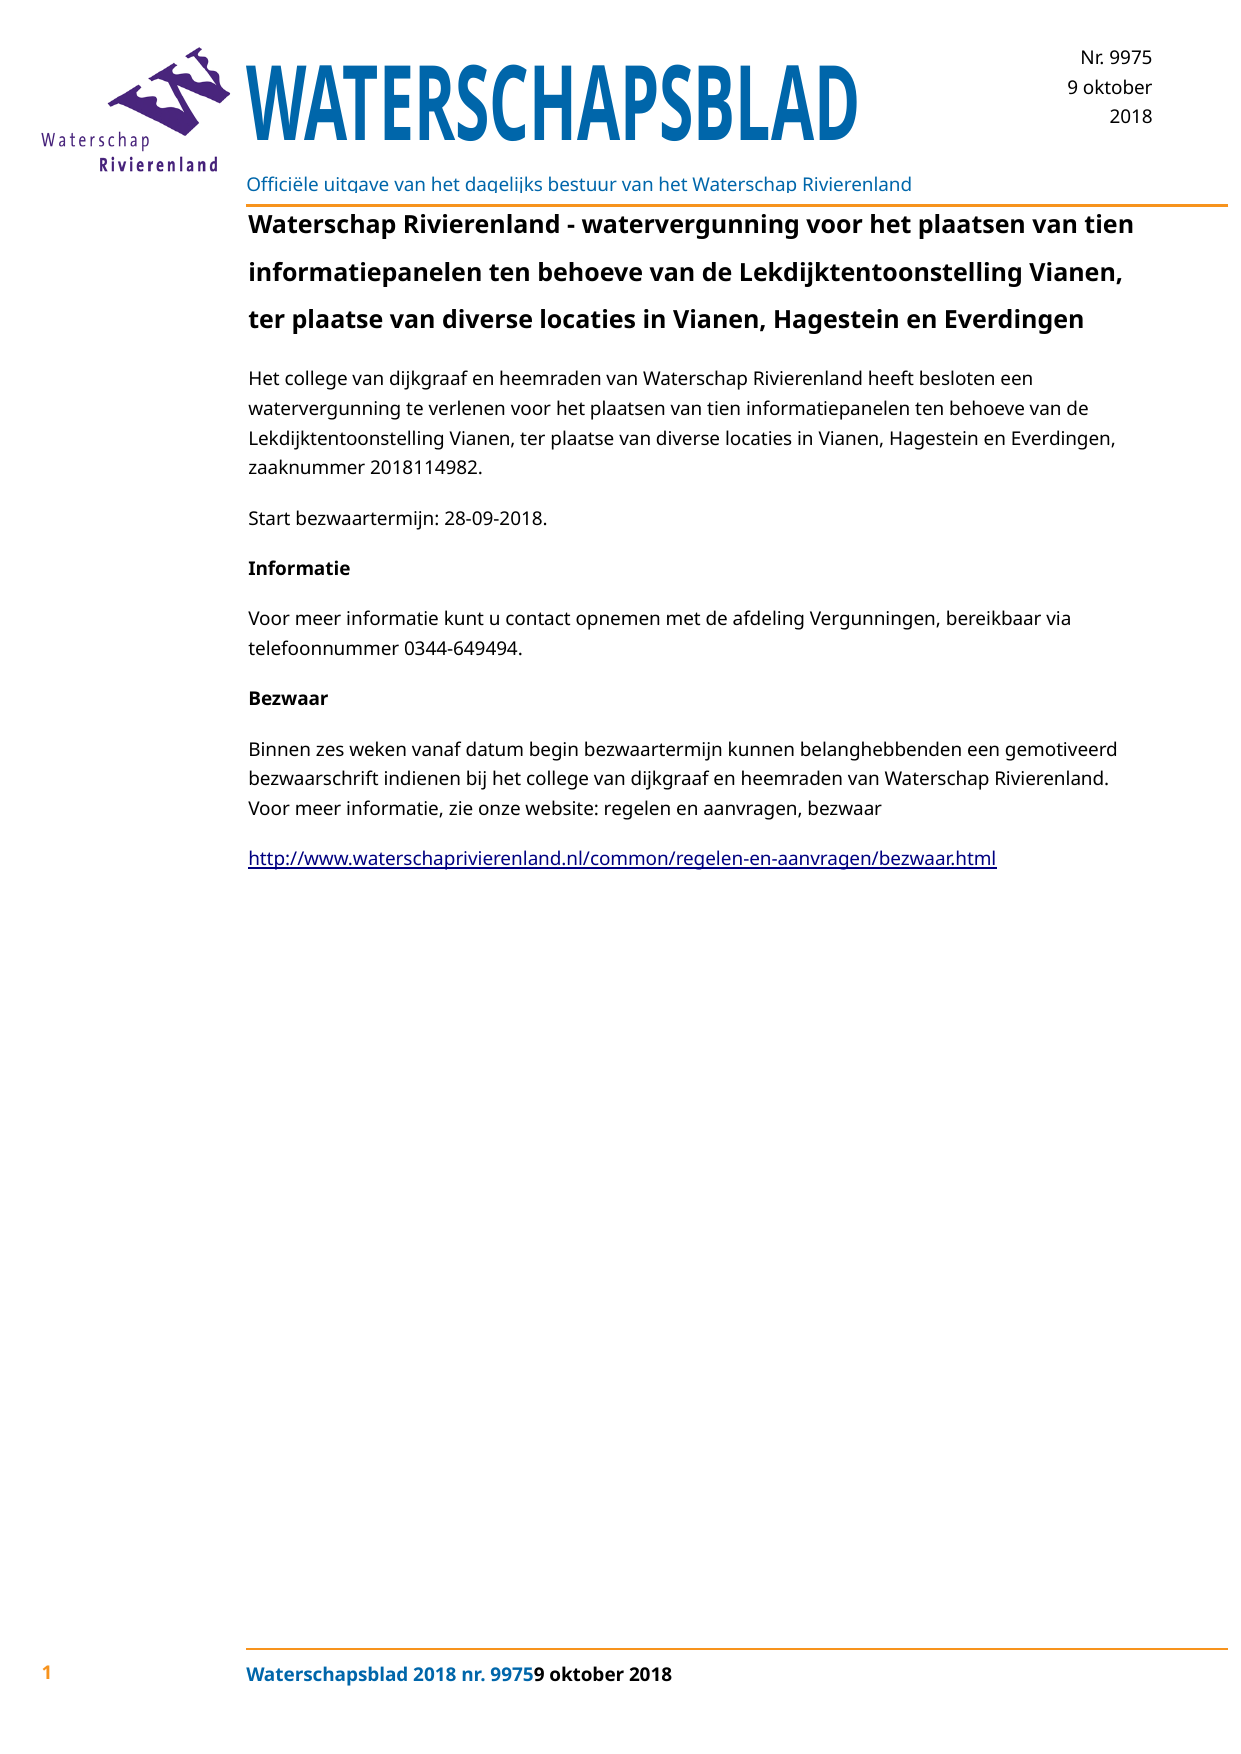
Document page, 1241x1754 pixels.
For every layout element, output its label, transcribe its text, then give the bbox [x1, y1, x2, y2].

text Binnen zes weken vanaf datum begin bezwaartermijn kunnen belanghebbenden een gemotiveerd bezwaarschrift indienen bij het college van dijkgraaf en heemraden van Waterschap Rivierenland. Voor meer informatie, zie onze website: regelen en aanvragen, bezwaar [248, 736, 1152, 821]
picture [41, 47, 231, 172]
text Waterschap Rivierenland - watervergunning voor het plaatsen van tien informatiepanelen ten behoeve van de Lekdijktentoonstelling Vianen, ter plaatse van diverse locaties in Vianen, Hagestein en Everdingen [248, 207, 1152, 336]
text http://www.waterschaprivierenland.nl/common/regelen-en-aanvragen/bezwaar.html [248, 846, 1152, 871]
text Het college van dijkgraaf en heemraden van Waterschap Rivierenland heeft besloten een watervergunning te verlenen voor het plaatsen van tien informatiepanelen ten behoeve van de Lekdijktentoonstelling Vianen, ter plaatse van diverse locaties in Vianen, Hagestein en Everdingen, zaaknummer 2018114982. [248, 366, 1152, 480]
text Start bezwaartermijn: 28-09-2018. [248, 505, 1152, 530]
text Informatie [248, 555, 1152, 581]
text Voor meer informatie kunt u contact opnemen met de afdeling Vergunningen, bereikbaar via telefoonnummer 0344-649494. [248, 606, 1152, 661]
text Bezwaar [248, 686, 1152, 711]
